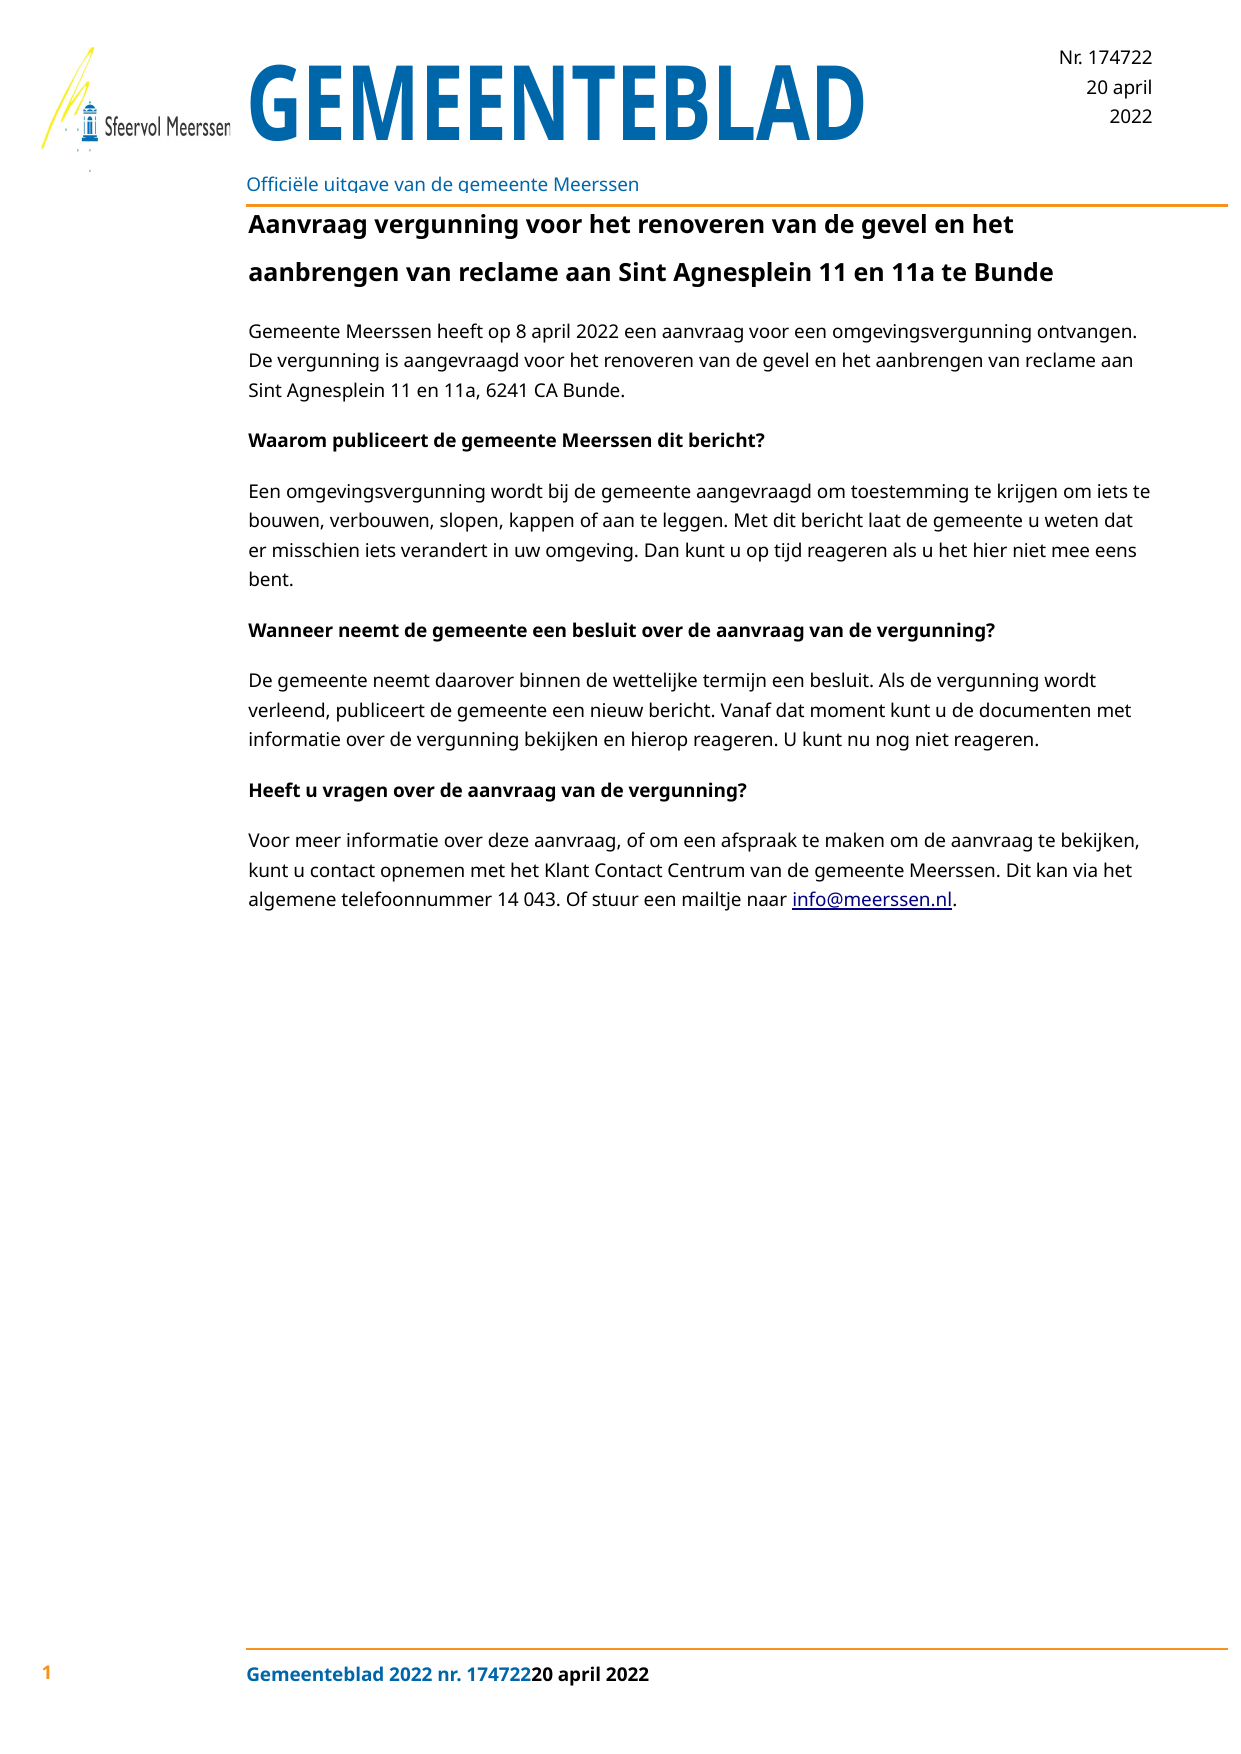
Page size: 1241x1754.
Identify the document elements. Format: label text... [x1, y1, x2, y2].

text Aanvraag vergunning voor het renoveren van de gevel en het aanbrengen van reclame aan Sint Agnesplein 11 en 11a te Bunde [248, 207, 1152, 288]
text De gemeente neemt daarover binnen de wettelijke termijn een besluit. Als de vergunning wordt verleend, publiceert de gemeente een nieuw bericht. Vanaf dat moment kunt u de documenten met informatie over de vergunning bekijken en hierop reageren. U kunt nu nog niet reageren. [248, 667, 1152, 752]
picture [41, 47, 231, 172]
text Gemeente Meerssen heeft op 8 april 2022 een aanvraag voor een omgevingsvergunning ontvangen. De vergunning is aangevraagd voor het renoveren van de gevel en het aanbrengen van reclame aan Sint Agnesplein 11 en 11a, 6241 CA Bunde. [248, 318, 1152, 403]
text Waarom publiceert de gemeente Meerssen dit bericht? [248, 427, 1152, 453]
text Heeft u vragen over de aanvraag van de vergunning? [248, 777, 1152, 803]
text Voor meer informatie over deze aanvraag, of om een afspraak te maken om de aanvraag te bekijken, kunt u contact opnemen met het Klant Contact Centrum van de gemeente Meerssen. Dit kan via het algemene telefoonnummer 14 043. Of stuur een mailtje naar info@meerssen.nl. [248, 827, 1152, 912]
text Een omgevingsvergunning wordt bij de gemeente aangevraagd om toestemming te krijgen om iets te bouwen, verbouwen, slopen, kappen of aan te leggen. Met dit bericht laat de gemeente u weten dat er misschien iets verandert in uw omgeving. Dan kunt u op tijd reageren als u het hier niet mee eens bent. [248, 478, 1152, 592]
text Wanneer neemt de gemeente een besluit over de aanvraag van de vergunning? [248, 617, 1152, 643]
